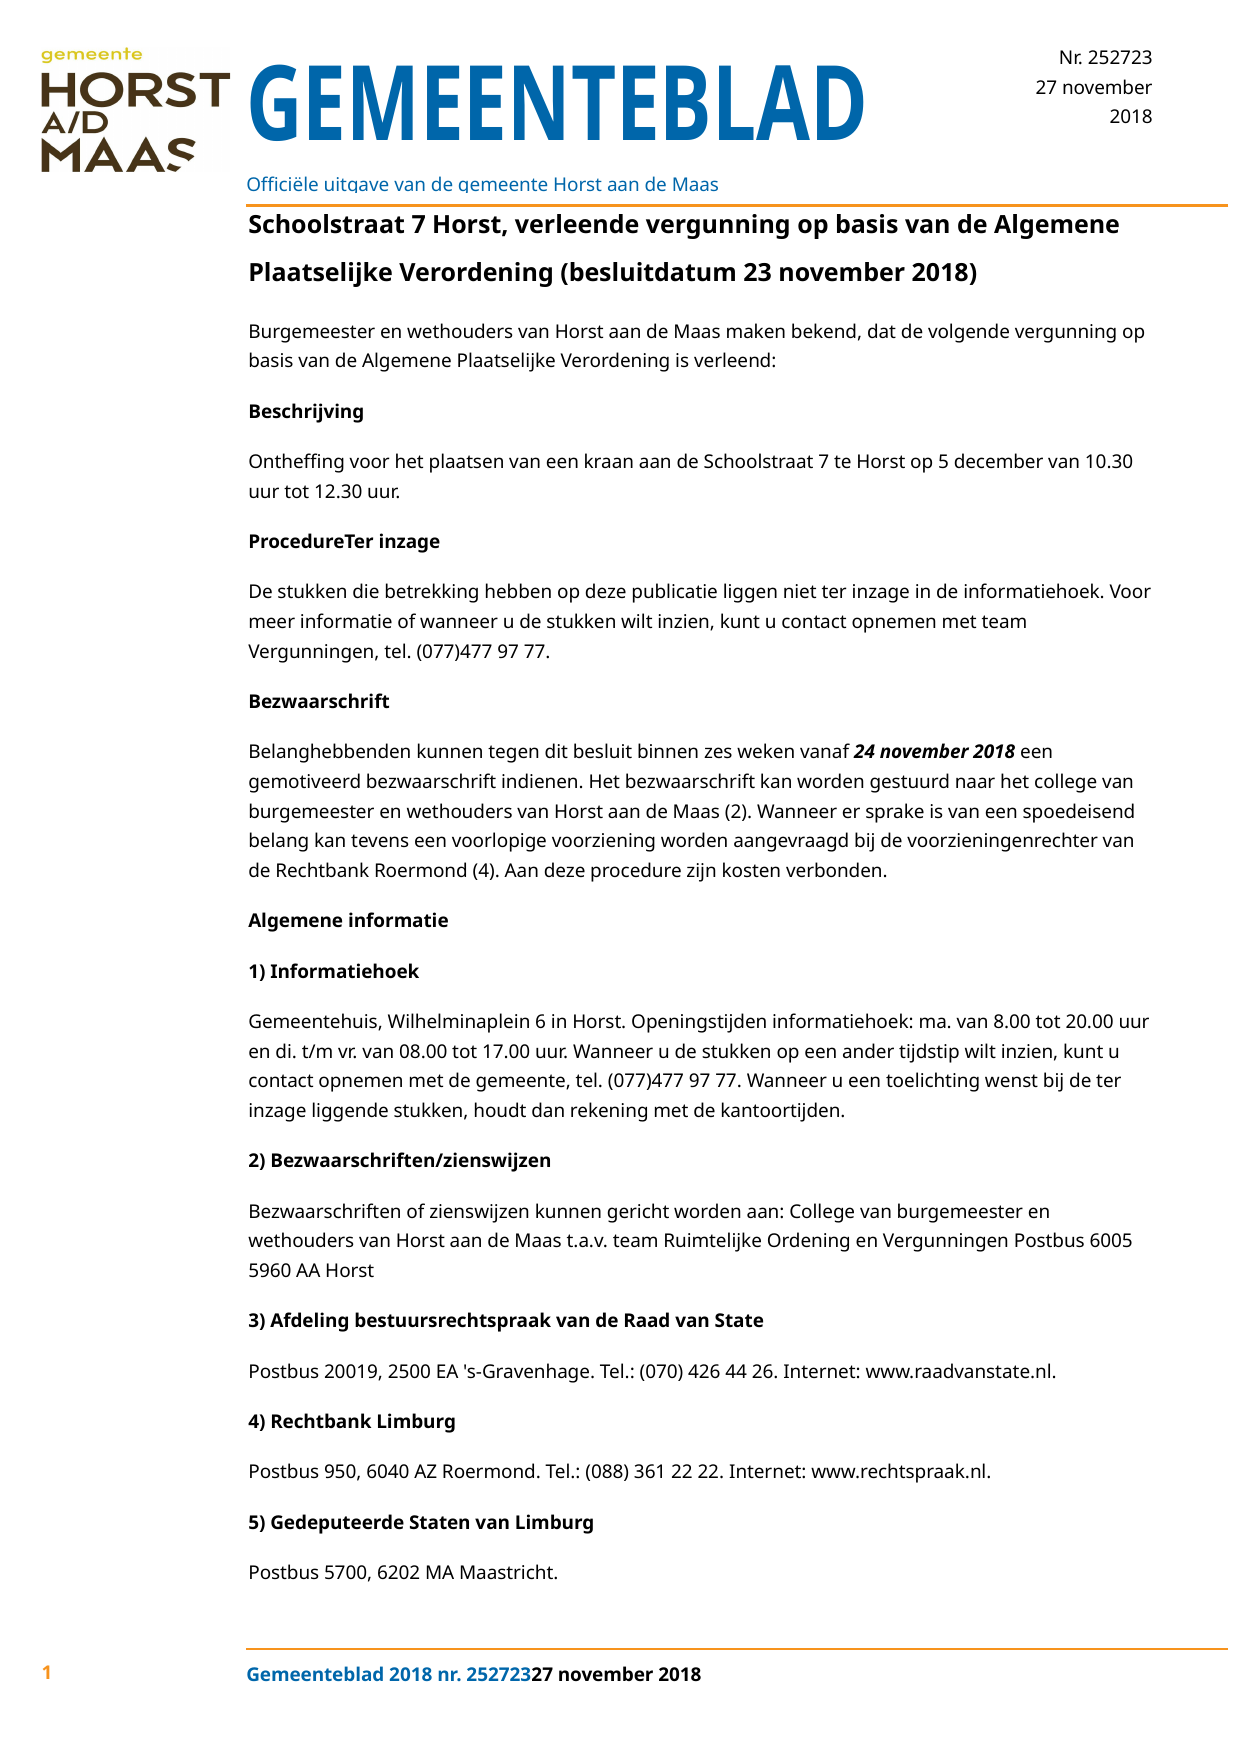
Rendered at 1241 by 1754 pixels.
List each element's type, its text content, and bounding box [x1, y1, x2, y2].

text 2) Bezwaarschriften/zienswijzen [248, 1147, 1152, 1173]
text Belanghebbenden kunnen tegen dit besluit binnen zes weken vanaf 24 november 2018 een gemotiveerd bezwaarschrift indienen. Het bezwaarschrift kan worden gestuurd naar het college van burgemeester en wethouders van Horst aan de Maas (2). Wanneer er sprake is van een spoedeisend belang kan tevens een voorlopige voorziening worden aangevraagd bij de voorzieningenrechter van de Rechtbank Roermond (4). Aan deze procedure zijn kosten verbonden. [248, 739, 1152, 883]
text 3) Afdeling bestuursrechtspraak van de Raad van State [248, 1307, 1152, 1333]
text 5) Gedeputeerde Staten van Limburg [248, 1509, 1152, 1535]
text Postbus 20019, 2500 EA 's-Gravenhage. Tel.: (070) 426 44 26. Internet: www.raadvanstate.nl. [248, 1358, 1152, 1384]
text De stukken die betrekking hebben op deze publicatie liggen niet ter inzage in de informatiehoek. Voor meer informatie of wanneer u de stukken wilt inzien, kunt u contact opnemen met team Vergunningen, tel. (077)477 97 77. [248, 579, 1152, 664]
text Burgemeester en wethouders van Horst aan de Maas maken bekend, dat de volgende vergunning op basis van de Algemene Plaatselijke Verordening is verleend: [248, 318, 1152, 373]
text 1) Informatiehoek [248, 958, 1152, 984]
text Algemene informatie [248, 907, 1152, 933]
picture [41, 47, 231, 172]
text Bezwaarschrift [248, 688, 1152, 714]
text Bezwaarschriften of zienswijzen kunnen gericht worden aan: College van burgemeester en wethouders van Horst aan de Maas t.a.v. team Ruimtelijke Ordening en Vergunningen Postbus 6005 5960 AA Horst [248, 1198, 1152, 1283]
text Beschrijving [248, 398, 1152, 424]
text 4) Rechtbank Limburg [248, 1408, 1152, 1434]
text Postbus 5700, 6202 MA Maastricht. [248, 1559, 1152, 1585]
text Ontheffing voor het plaatsen van een kraan aan de Schoolstraat 7 te Horst op 5 december van 10.30 uur tot 12.30 uur. [248, 448, 1152, 504]
text Schoolstraat 7 Horst, verleende vergunning op basis van de Algemene Plaatselijke Verordening (besluitdatum 23 november 2018) [248, 207, 1152, 288]
text Postbus 950, 6040 AZ Roermond. Tel.: (088) 361 22 22. Internet: www.rechtspraak.nl. [248, 1459, 1152, 1484]
text Gemeentehuis, Wilhelminaplein 6 in Horst. Openingstijden informatiehoek: ma. van 8.00 tot 20.00 uur en di. t/m vr. van 08.00 tot 17.00 uur. Wanneer u de stukken op een ander tijdstip wilt inzien, kunt u contact opnemen met de gemeente, tel. (077)477 97 77. Wanneer u een toelichting wenst bij de ter inzage liggende stukken, houdt dan rekening met de kantoortijden. [248, 1008, 1152, 1123]
text ProcedureTer inzage [248, 528, 1152, 554]
